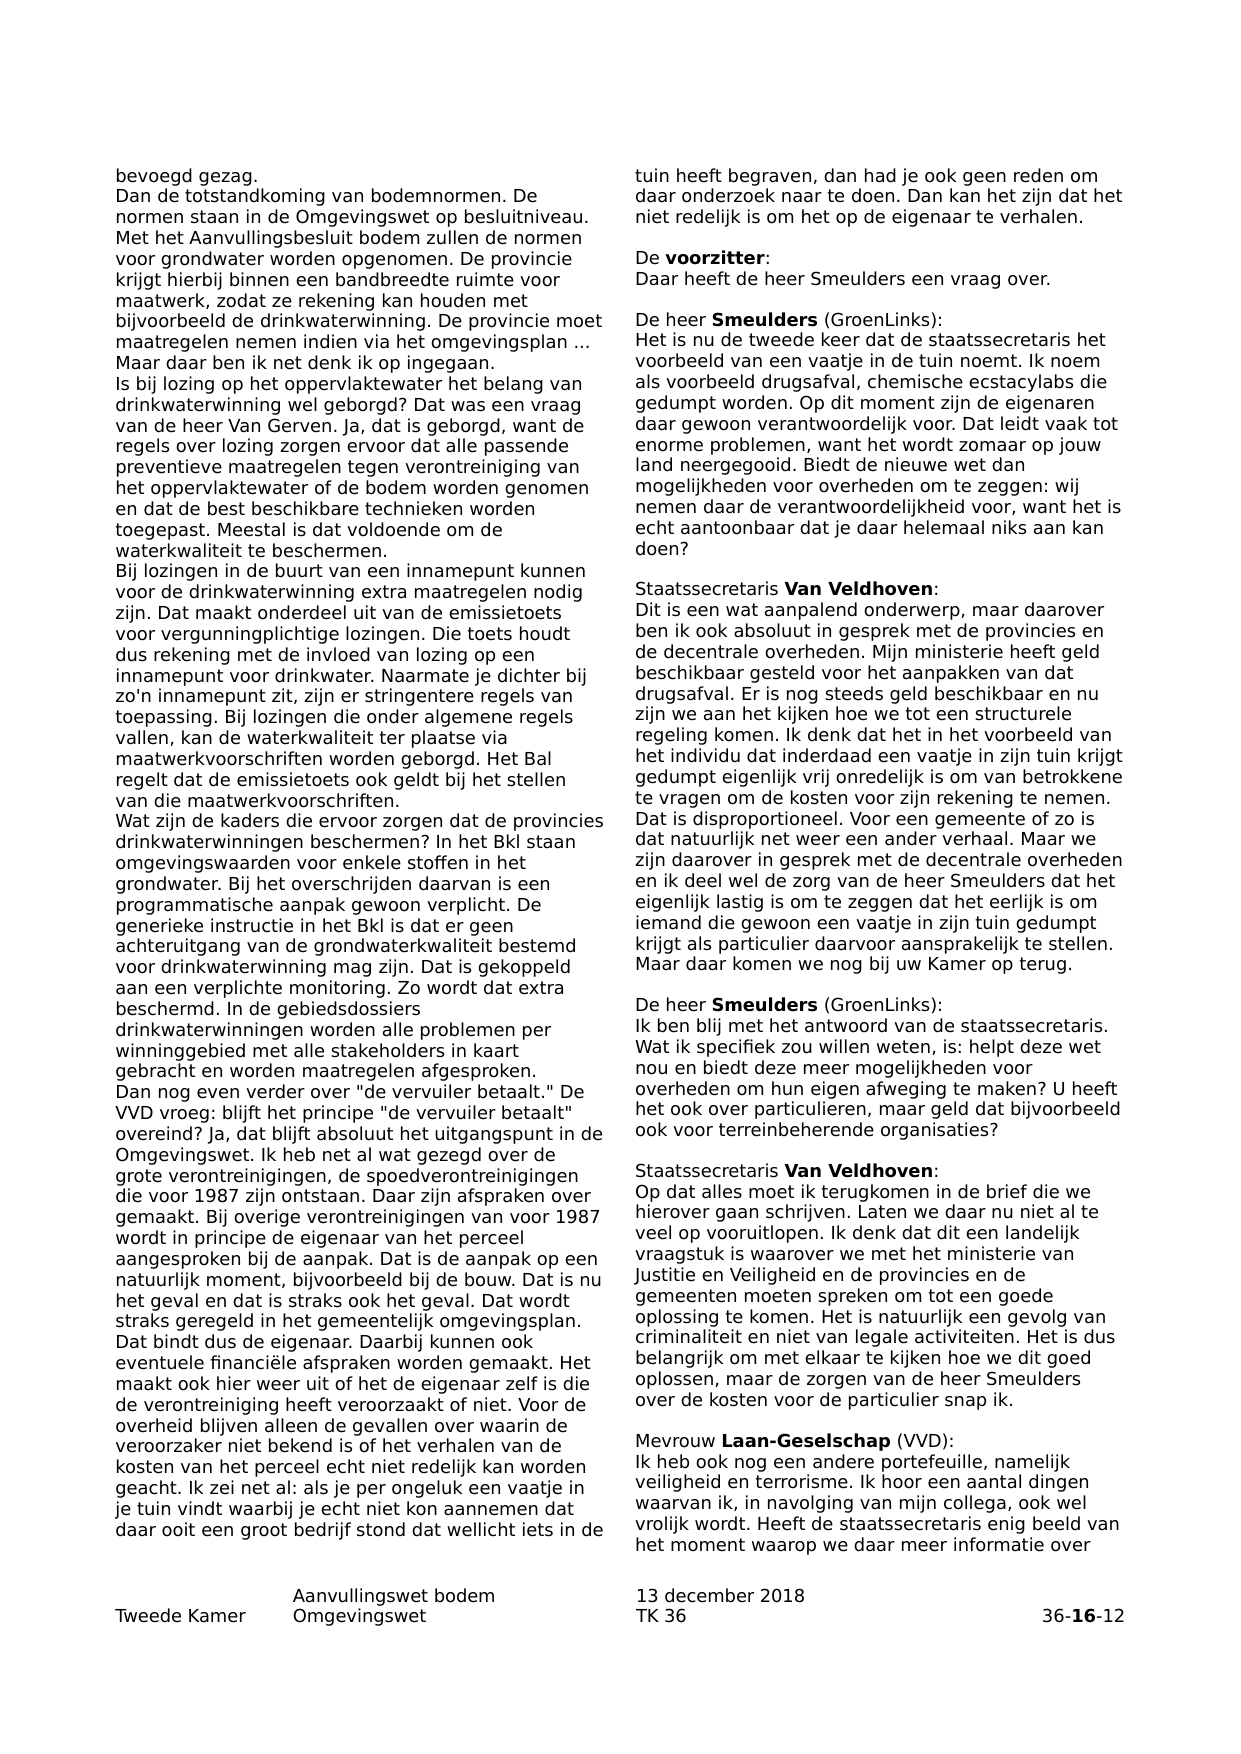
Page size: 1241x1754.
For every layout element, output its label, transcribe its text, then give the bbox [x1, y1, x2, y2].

text Staatssecretaris Van Veldhoven: [635, 579, 1125, 600]
text Op dat alles moet ik terugkomen in de brief die we hierover gaan schrijven. Laten we daar nu niet al te veel op vooruitlopen. Ik denk dat dit een landelijk vraagstuk is waarover we met het ministerie van Justitie en Veiligheid en de provincies en de gemeenten moeten spreken om tot een goede oplossing te komen. Het is natuurlijk een gevolg van criminaliteit en niet van legale activiteiten. Het is dus belangrijk om met elkaar te kijken hoe we dit goed oplossen, maar de zorgen van de heer Smeulders over de kosten voor de particulier snap ik. [635, 1181, 1125, 1411]
text bevoegd gezag. [115, 165, 605, 186]
text Bij lozingen in de buurt van een innamepunt kunnen voor de drinkwaterwinning extra maatregelen nodig zijn. Dat maakt onderdeel uit van de emissietoets voor vergunningplichtige lozingen. Die toets houdt dus rekening met de invloed van lozing op een innamepunt voor drinkwater. Naarmate je dichter bij zo'n innamepunt zit, zijn er stringentere regels van toepassing. Bij lozingen die onder algemene regels vallen, kan de waterkwaliteit ter plaatse via maatwerkvoorschriften worden geborgd. Het Bal regelt dat de emissietoets ook geldt bij het stellen van die maatwerkvoorschriften. [115, 561, 605, 811]
text tuin heeft begraven, dan had je ook geen reden om daar onderzoek naar te doen. Dan kan het zijn dat het niet redelijk is om het op de eigenaar te verhalen. [635, 165, 1125, 228]
text Dit is een wat aanpalend onderwerp, maar daarover ben ik ook absoluut in gesprek met de provincies en de decentrale overheden. Mijn ministerie heeft geld beschikbaar gesteld voor het aanpakken van dat drugsafval. Er is nog steeds geld beschikbaar en nu zijn we aan het kijken hoe we tot een structurele regeling komen. Ik denk dat het in het voorbeeld van het individu dat inderdaad een vaatje in zijn tuin krijgt gedumpt eigenlijk vrij onredelijk is om van betrokkene te vragen om de kosten voor zijn rekening te nemen. Dat is disproportioneel. Voor een gemeente of zo is dat natuurlijk net weer een ander verhaal. Maar we zijn daarover in gesprek met de decentrale overheden en ik deel wel de zorg van de heer Smeulders dat het eigenlijk lastig is om te zeggen dat het eerlijk is om iemand die gewoon een vaatje in zijn tuin gedumpt krijgt als particulier daarvoor aansprakelijk te stellen. Maar daar komen we nog bij uw Kamer op terug. [635, 600, 1125, 975]
text Wat zijn de kaders die ervoor zorgen dat de provincies drinkwaterwinningen beschermen? In het Bkl staan omgevingswaarden voor enkele stoffen in het grondwater. Bij het overschrijden daarvan is een programmatische aanpak gewoon verplicht. De generieke instructie in het Bkl is dat er geen achteruitgang van de grondwaterkwaliteit bestemd voor drinkwaterwinning mag zijn. Dat is gekoppeld aan een verplichte monitoring. Zo wordt dat extra beschermd. In de gebiedsdossiers drinkwaterwinningen worden alle problemen per winninggebied met alle stakeholders in kaart gebracht en worden maatregelen afgesproken. [115, 811, 605, 1082]
text Dan nog even verder over "de vervuiler betaalt." De VVD vroeg: blijft het principe "de vervuiler betaalt" overeind? Ja, dat blijft absoluut het uitgangspunt in de Omgevingswet. Ik heb net al wat gezegd over de grote verontreinigingen, de spoedverontreinigingen die voor 1987 zijn ontstaan. Daar zijn afspraken over gemaakt. Bij overige verontreinigingen van voor 1987 wordt in principe de eigenaar van het perceel aangesproken bij de aanpak. Dat is de aanpak op een natuurlijk moment, bijvoorbeeld bij de bouw. Dat is nu het geval en dat is straks ook het geval. Dat wordt straks geregeld in het gemeentelijk omgevingsplan. Dat bindt dus de eigenaar. Daarbij kunnen ook eventuele financiële afspraken worden gemaakt. Het maakt ook hier weer uit of het de eigenaar zelf is die de verontreiniging heeft veroorzaakt of niet. Voor de overheid blijven alleen de gevallen over waarin de veroorzaker niet bekend is of het verhalen van de kosten van het perceel echt niet redelijk kan worden geacht. Ik zei net al: als je per ongeluk een vaatje in je tuin vindt waarbij je echt niet kon aannemen dat daar ooit een groot bedrijf stond dat wellicht iets in de [115, 1082, 605, 1540]
text Daar heeft de heer Smeulders een vraag over. [635, 268, 1125, 289]
text Ik ben blij met het antwoord van de staatssecretaris. Wat ik specifiek zou willen weten, is: helpt deze wet nou en biedt deze meer mogelijkheden voor overheden om hun eigen afweging te maken? U heeft het ook over particulieren, maar geld dat bijvoorbeeld ook voor terreinbeherende organisaties? [635, 1016, 1125, 1141]
text Ik heb ook nog een andere portefeuille, namelijk veiligheid en terrorisme. Ik hoor een aantal dingen waarvan ik, in navolging van mijn collega, ook wel vrolijk wordt. Heeft de staatssecretaris enig beeld van het moment waarop we daar meer informatie over [635, 1451, 1125, 1556]
text De heer Smeulders (GroenLinks): [635, 995, 1125, 1016]
text Staatssecretaris Van Veldhoven: [635, 1161, 1125, 1181]
text Mevrouw Laan-Geselschap (VVD): [635, 1431, 1125, 1451]
text De voorzitter: [635, 248, 1125, 268]
text Het is nu de tweede keer dat de staatssecretaris het voorbeeld van een vaatje in de tuin noemt. Ik noem als voorbeeld drugsafval, chemische ecstacylabs die gedumpt worden. Op dit moment zijn de eigenaren daar gewoon verantwoordelijk voor. Dat leidt vaak tot enorme problemen, want het wordt zomaar op jouw land neergegooid. Biedt de nieuwe wet dan mogelijkheden voor overheden om te zeggen: wij nemen daar de verantwoordelijkheid voor, want het is echt aantoonbaar dat je daar helemaal niks aan kan doen? [635, 330, 1125, 559]
text De heer Smeulders (GroenLinks): [635, 309, 1125, 330]
text Dan de totstandkoming van bodemnormen. De normen staan in de Omgevingswet op besluitniveau. Met het Aanvullingsbesluit bodem zullen de normen voor grondwater worden opgenomen. De provincie krijgt hierbij binnen een bandbreedte ruimte voor maatwerk, zodat ze rekening kan houden met bijvoorbeeld de drinkwaterwinning. De provincie moet maatregelen nemen indien via het omgevingsplan ... Maar daar ben ik net denk ik op ingegaan. [115, 186, 605, 374]
text Is bij lozing op het oppervlaktewater het belang van drinkwaterwinning wel geborgd? Dat was een vraag van de heer Van Gerven. Ja, dat is geborgd, want de regels over lozing zorgen ervoor dat alle passende preventieve maatregelen tegen verontreiniging van het oppervlaktewater of de bodem worden genomen en dat de best beschikbare technieken worden toegepast. Meestal is dat voldoende om de waterkwaliteit te beschermen. [115, 374, 605, 561]
